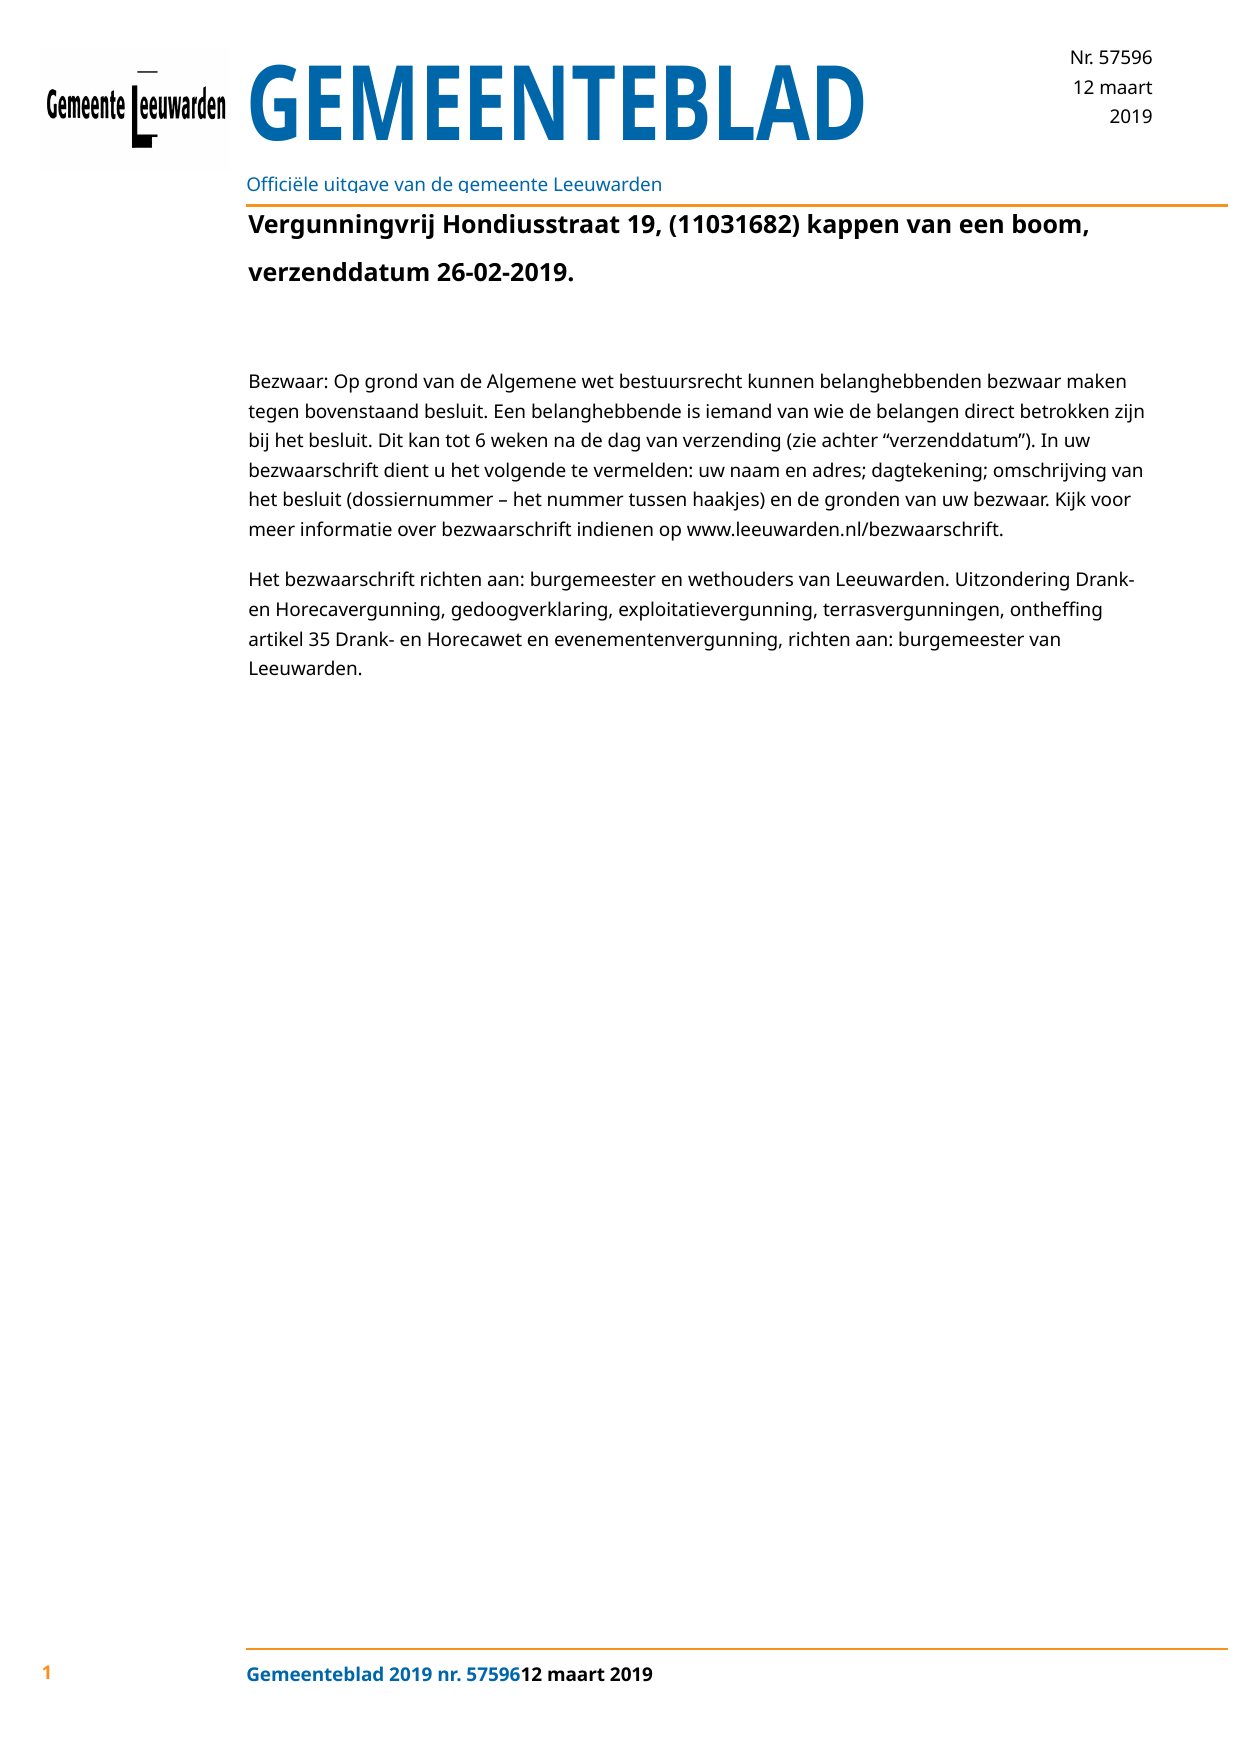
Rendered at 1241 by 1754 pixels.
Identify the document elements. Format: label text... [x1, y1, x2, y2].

text Het bezwaarschrift richten aan: burgemeester en wethouders van Leeuwarden. Uitzondering Drank- en Horecavergunning, gedoogverklaring, exploitatievergunning, terrasvergunningen, ontheffing artikel 35 Drank- en Horecawet en evenementenvergunning, richten aan: burgemeester van Leeuwarden. [248, 567, 1152, 681]
picture [41, 47, 231, 172]
text Bezwaar: Op grond van de Algemene wet bestuursrecht kunnen belanghebbenden bezwaar maken tegen bovenstaand besluit. Een belanghebbende is iemand van wie de belangen direct betrokken zijn bij het besluit. Dit kan tot 6 weken na de dag van verzending (zie achter “verzenddatum”). In uw bezwaarschrift dient u het volgende te vermelden: uw naam en adres; dagtekening; omschrijving van het besluit (dossiernummer – het nummer tussen haakjes) en de gronden van uw bezwaar. Kijk voor meer informatie over bezwaarschrift indienen op www.leeuwarden.nl/bezwaarschrift. [248, 368, 1152, 542]
text Vergunningvrij Hondiusstraat 19, (11031682) kappen van een boom, verzenddatum 26-02-2019. [248, 207, 1152, 288]
